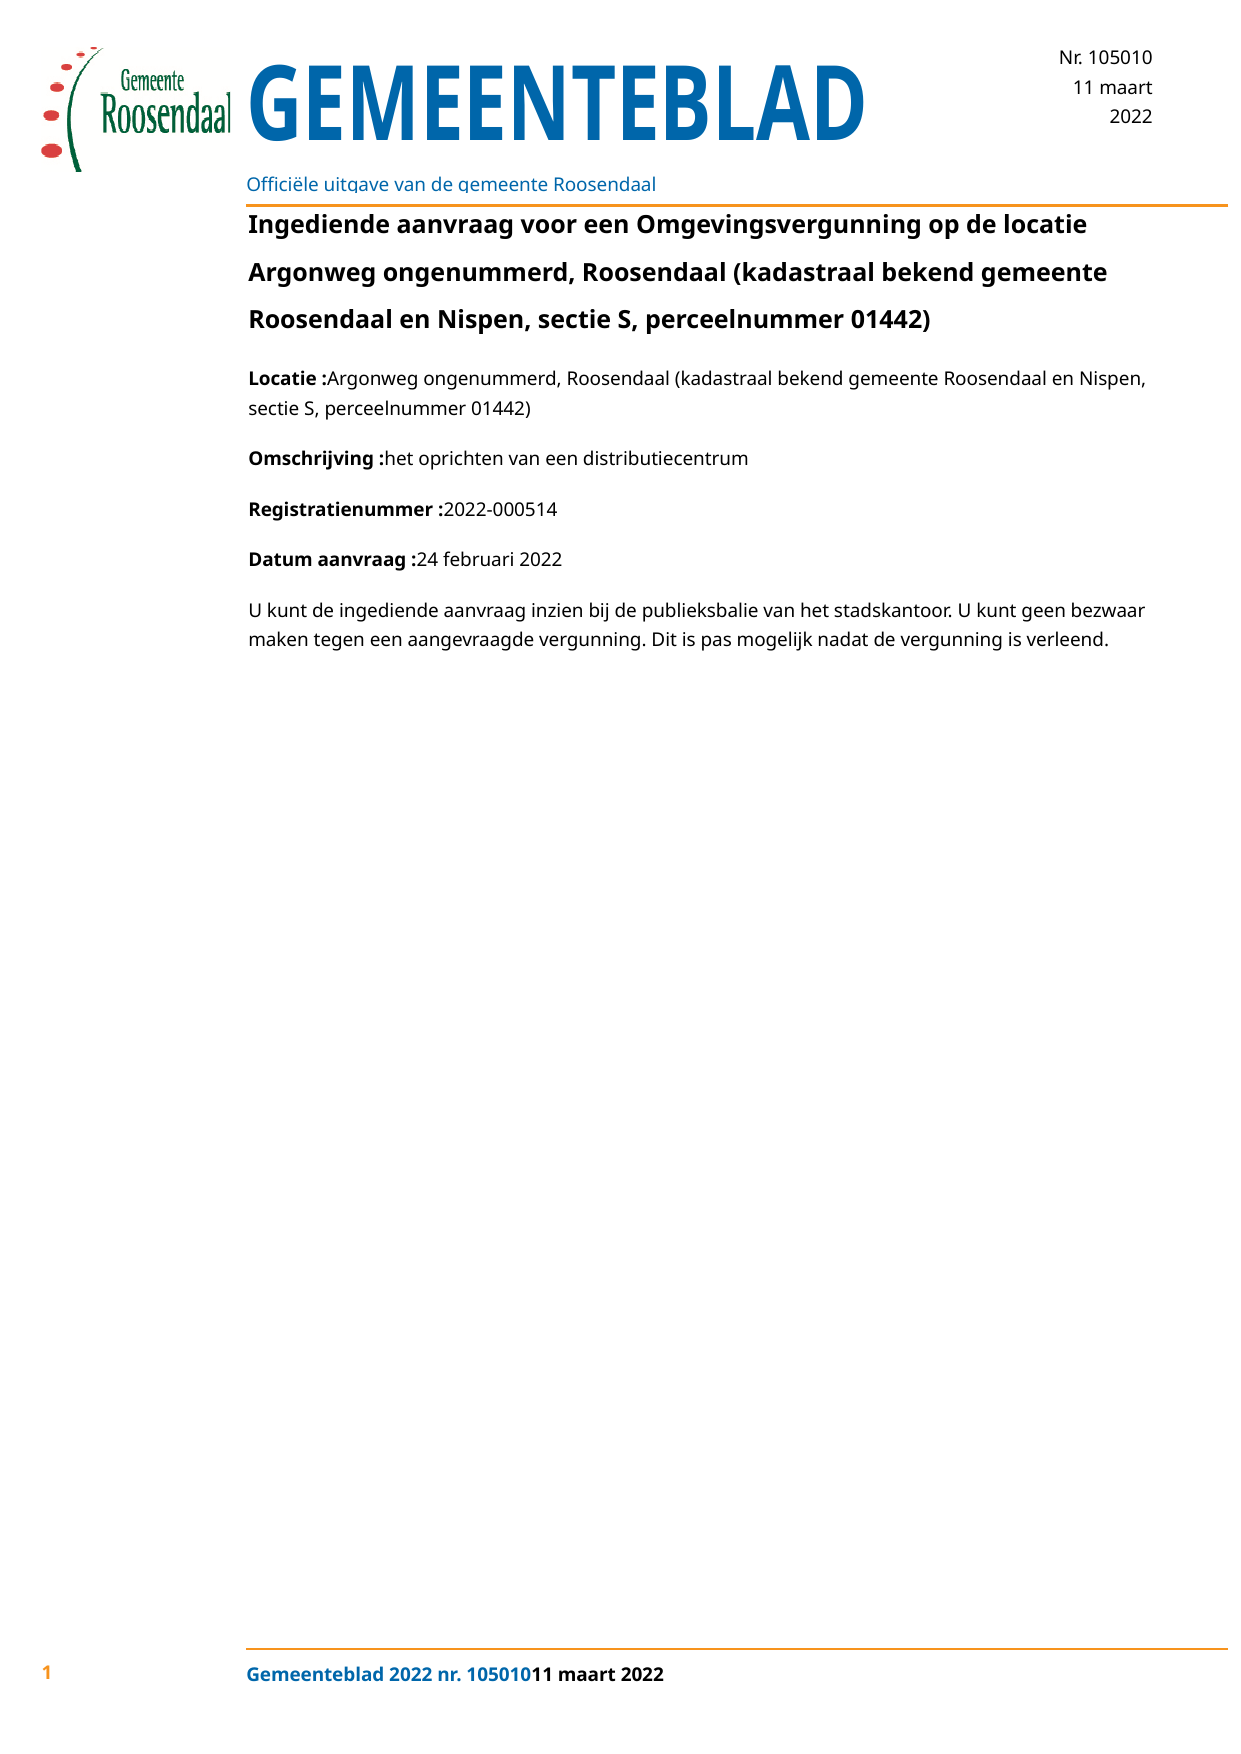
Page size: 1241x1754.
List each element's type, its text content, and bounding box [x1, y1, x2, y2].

text Ingediende aanvraag voor een Omgevingsvergunning op de locatie Argonweg ongenummerd, Roosendaal (kadastraal bekend gemeente Roosendaal en Nispen, sectie S, perceelnummer 01442) [248, 207, 1152, 336]
text U kunt de ingediende aanvraag inzien bij de publieksbalie van het stadskantoor. U kunt geen bezwaar maken tegen een aangevraagde vergunning. Dit is pas mogelijk nadat de vergunning is verleend. [248, 597, 1152, 652]
text Locatie :Argonweg ongenummerd, Roosendaal (kadastraal bekend gemeente Roosendaal en Nispen, sectie S, perceelnummer 01442) [248, 366, 1152, 421]
picture [41, 47, 231, 172]
text Omschrijving :het oprichten van een distributiecentrum [248, 446, 1152, 471]
text Registratienummer :2022-000514 [248, 496, 1152, 522]
text Datum aanvraag :24 februari 2022 [248, 546, 1152, 572]
